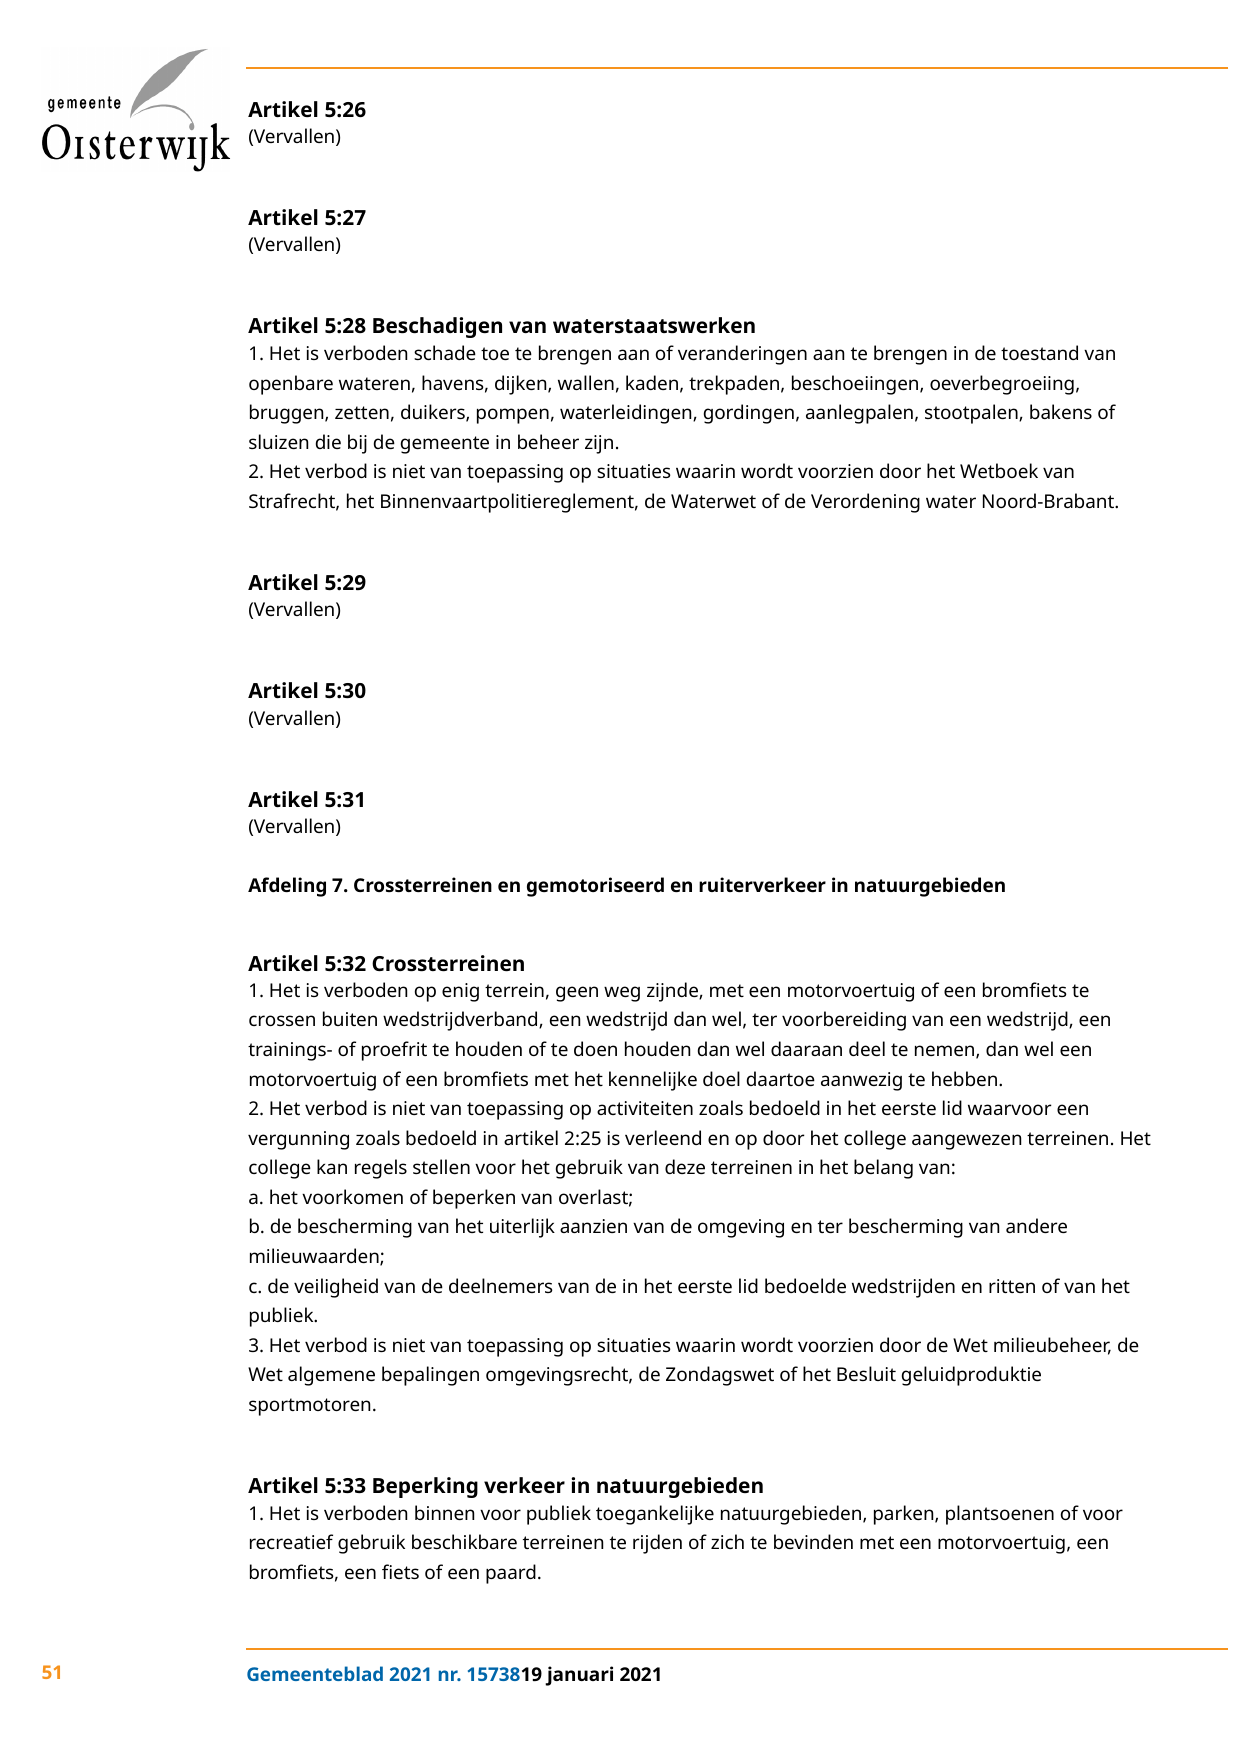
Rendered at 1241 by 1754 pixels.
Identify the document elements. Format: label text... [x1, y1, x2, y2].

text Artikel 5:32 Crossterreinen [248, 949, 1152, 977]
text Artikel 5:27 [248, 203, 1152, 232]
text Artikel 5:30 [248, 676, 1152, 705]
text 1. Het is verboden schade toe te brengen aan of veranderingen aan te brengen in de toestand van openbare wateren, havens, dijken, wallen, kaden, trekpaden, beschoeiingen, oeverbegroeiing, bruggen, zetten, duikers, pompen, waterleidingen, gordingen, aanlegpalen, stootpalen, bakens of sluizen die bij de gemeente in beheer zijn. [248, 340, 1152, 454]
text (Vervallen) [248, 596, 1152, 622]
text (Vervallen) [248, 705, 1152, 731]
text 2. Het verbod is niet van toepassing op situaties waarin wordt voorzien door het Wetboek van Strafrecht, het Binnenvaartpolitiereglement, de Waterwet of de Verordening water Noord-Brabant. [248, 458, 1152, 514]
text (Vervallen) [248, 813, 1152, 839]
text Afdeling 7. Crossterreinen en gemotoriseerd en ruiterverkeer in natuurgebieden [248, 872, 1152, 898]
text 1. Het is verboden binnen voor publiek toegankelijke natuurgebieden, parken, plantsoenen of voor recreatief gebruik beschikbare terreinen te rijden of zich te bevinden met een motorvoertuig, een bromfiets, een fiets of een paard. [248, 1500, 1152, 1584]
text b. de bescherming van het uiterlijk aanzien van de omgeving en ter bescherming van andere milieuwaarden; [248, 1214, 1152, 1269]
text a. het voorkomen of beperken van overlast; [248, 1184, 1152, 1210]
text Artikel 5:33 Beperking verkeer in natuurgebieden [248, 1471, 1152, 1500]
text Artikel 5:29 [248, 568, 1152, 596]
text Artikel 5:28 Beschadigen van waterstaatswerken [248, 312, 1152, 340]
picture [41, 47, 231, 172]
text (Vervallen) [248, 232, 1152, 257]
text c. de veiligheid van de deelnemers van de in het eerste lid bedoelde wedstrijden en ritten of van het publiek. [248, 1273, 1152, 1328]
text 1. Het is verboden op enig terrein, geen weg zijnde, met een motorvoertuig of een bromfiets te crossen buiten wedstrijdverband, een wedstrijd dan wel, ter voorbereiding van een wedstrijd, een trainings- of proefrit te houden of te doen houden dan wel daaraan deel te nemen, dan wel een motorvoertuig of een bromfiets met het kennelijke doel daartoe aanwezig te hebben. [248, 977, 1152, 1092]
text (Vervallen) [248, 123, 1152, 149]
text Artikel 5:31 [248, 785, 1152, 813]
text 3. Het verbod is niet van toepassing op situaties waarin wordt voorzien door de Wet milieubeheer, de Wet algemene bepalingen omgevingsrecht, de Zondagswet of het Besluit geluidproduktie sportmotoren. [248, 1332, 1152, 1417]
text 2. Het verbod is niet van toepassing op activiteiten zoals bedoeld in het eerste lid waarvoor een vergunning zoals bedoeld in artikel 2:25 is verleend en op door het college aangewezen terreinen. Het college kan regels stellen voor het gebruik van deze terreinen in het belang van: [248, 1095, 1152, 1180]
text Artikel 5:26 [248, 95, 1152, 123]
